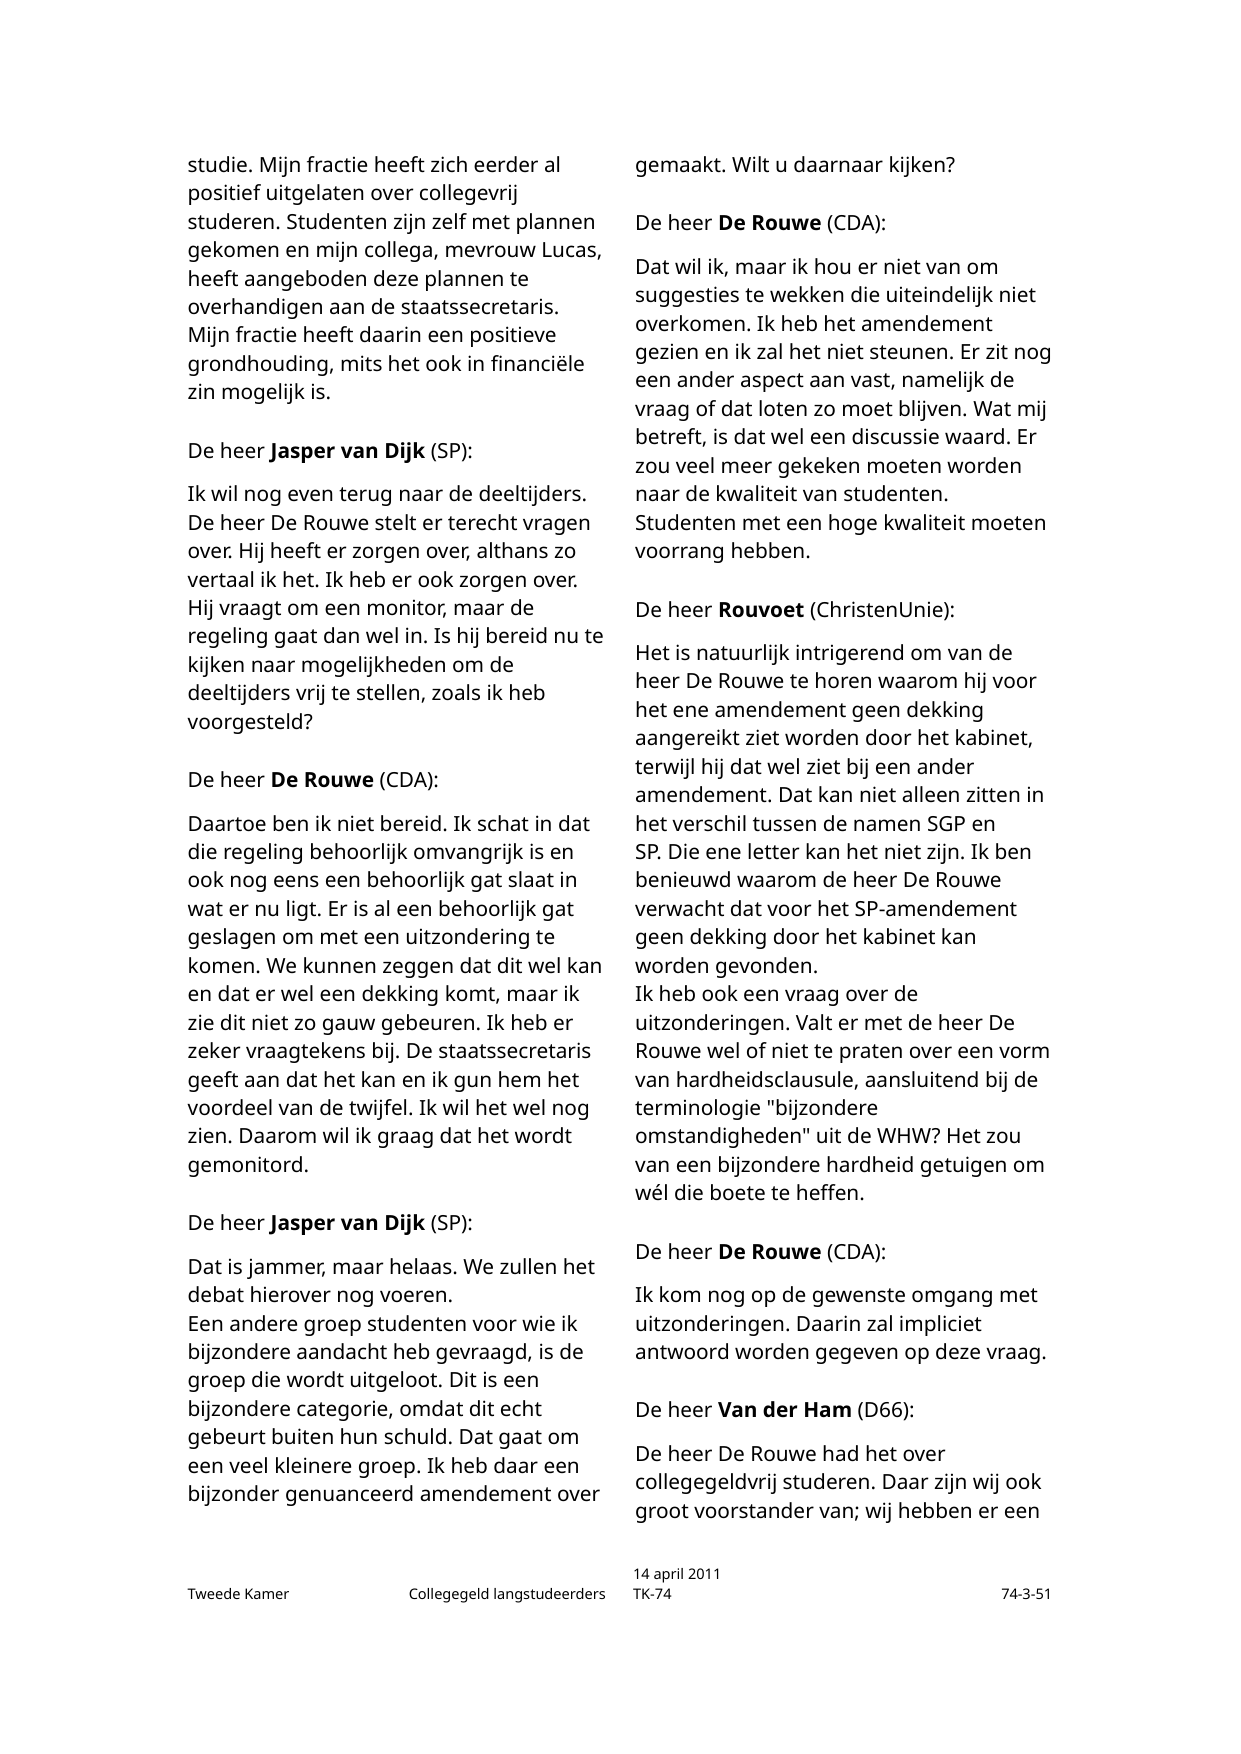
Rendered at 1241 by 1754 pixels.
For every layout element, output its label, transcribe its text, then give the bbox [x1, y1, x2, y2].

text Het is natuurlijk intrigerend om van de heer De Rouwe te horen waarom hij voor het ene amendement geen dekking aangereikt ziet worden door het kabinet, terwijl hij dat wel ziet bij een ander amendement. Dat kan niet alleen zitten in het verschil tussen de namen SGP en SP. Die ene letter kan het niet zijn. Ik ben benieuwd waarom de heer De Rouwe verwacht dat voor het SP-amendement geen dekking door het kabinet kan worden gevonden. [635, 638, 1053, 979]
text De heer De Rouwe (CDA): [635, 208, 1053, 237]
text De heer Van der Ham (D66): [635, 1396, 1053, 1424]
text Een andere groep studenten voor wie ik bijzondere aandacht heb gevraagd, is de groep die wordt uitgeloot. Dit is een bijzondere categorie, omdat dit echt gebeurt buiten hun schuld. Dat gaat om een veel kleinere groep. Ik heb daar een bijzonder genuanceerd amendement over [187, 1309, 605, 1508]
text Ik kom nog op de gewenste omgang met uitzonderingen. Daarin zal impliciet antwoord worden gegeven op deze vraag. [635, 1280, 1053, 1366]
text Ik heb ook een vraag over de uitzonderingen. Valt er met de heer De Rouwe wel of niet te praten over een vorm van hardheidsclausule, aansluitend bij de terminologie "bijzondere omstandigheden" uit de WHW? Het zou van een bijzondere hardheid getuigen om wél die boete te heffen. [635, 979, 1053, 1207]
text De heer De Rouwe had het over collegegeldvrij studeren. Daar zijn wij ook groot voorstander van; wij hebben er een [635, 1439, 1053, 1524]
text De heer Rouvoet (ChristenUnie): [635, 595, 1053, 623]
text Dat is jammer, maar helaas. We zullen het debat hierover nog voeren. [187, 1252, 605, 1309]
text De heer Jasper van Dijk (SP): [187, 1208, 605, 1237]
text gemaakt. Wilt u daarnaar kijken? [635, 150, 1053, 178]
text studie. Mijn fractie heeft zich eerder al positief uitgelaten over collegevrij studeren. Studenten zijn zelf met plannen gekomen en mijn collega, mevrouw Lucas, heeft aangeboden deze plannen te overhandigen aan de staatssecretaris. Mijn fractie heeft daarin een positieve grondhouding, mits het ook in financiële zin mogelijk is. [187, 150, 605, 406]
text Dat wil ik, maar ik hou er niet van om suggesties te wekken die uiteindelijk niet overkomen. Ik heb het amendement gezien en ik zal het niet steunen. Er zit nog een ander aspect aan vast, namelijk de vraag of dat loten zo moet blijven. Wat mij betreft, is dat wel een discussie waard. Er zou veel meer gekeken moeten worden naar de kwaliteit van studenten. Studenten met een hoge kwaliteit moeten voorrang hebben. [635, 252, 1053, 565]
text De heer De Rouwe (CDA): [635, 1237, 1053, 1265]
text Ik wil nog even terug naar de deeltijders. De heer De Rouwe stelt er terecht vragen over. Hij heeft er zorgen over, althans zo vertaal ik het. Ik heb er ook zorgen over. Hij vraagt om een monitor, maar de regeling gaat dan wel in. Is hij bereid nu te kijken naar mogelijkheden om de deeltijders vrij te stellen, zoals ik heb voorgesteld? [187, 479, 605, 735]
text De heer De Rouwe (CDA): [187, 765, 605, 794]
text De heer Jasper van Dijk (SP): [187, 436, 605, 464]
text Daartoe ben ik niet bereid. Ik schat in dat die regeling behoorlijk omvangrijk is en ook nog eens een behoorlijk gat slaat in wat er nu ligt. Er is al een behoorlijk gat geslagen om met een uitzondering te komen. We kunnen zeggen dat dit wel kan en dat er wel een dekking komt, maar ik zie dit niet zo gauw gebeuren. Ik heb er zeker vraagtekens bij. De staatssecretaris geeft aan dat het kan en ik gun hem het voordeel van de twijfel. Ik wil het wel nog zien. Daarom wil ik graag dat het wordt gemonitord. [187, 809, 605, 1178]
